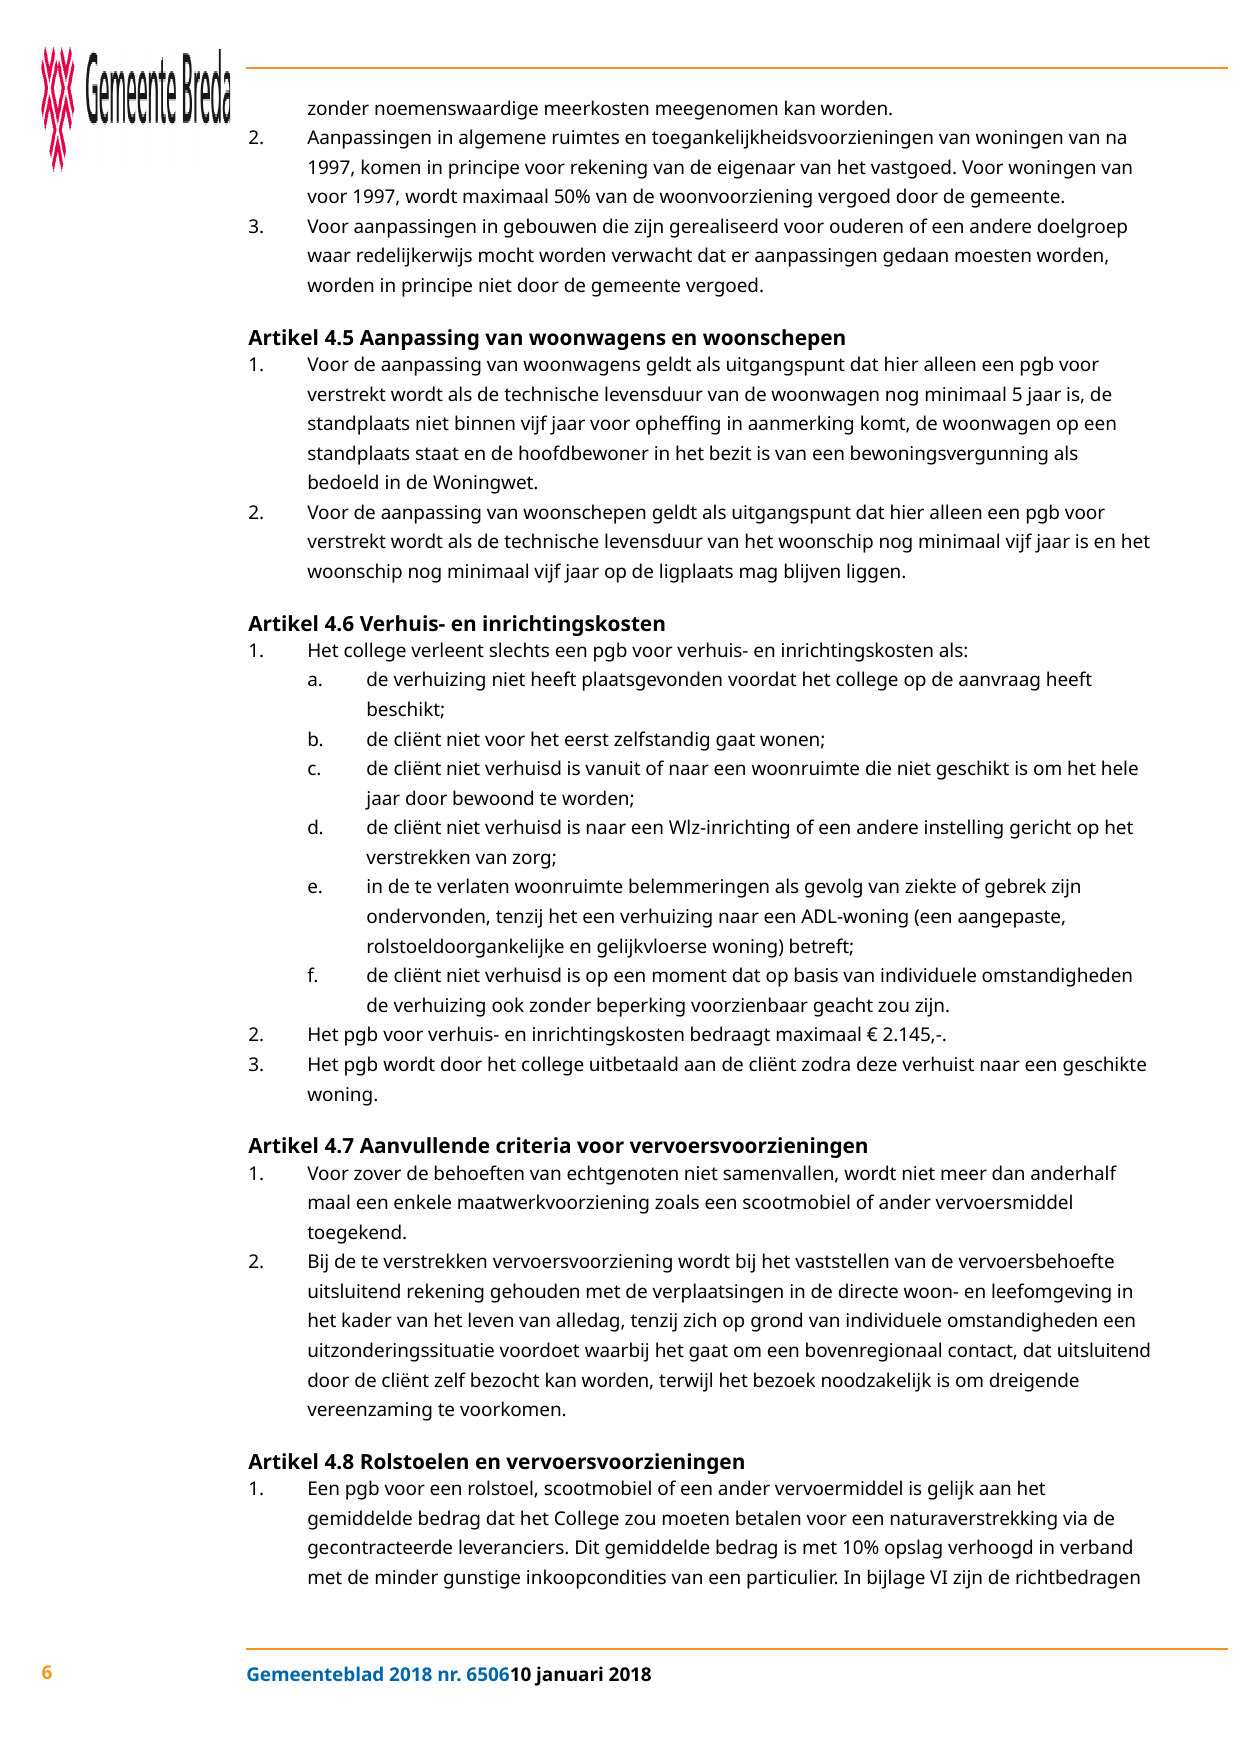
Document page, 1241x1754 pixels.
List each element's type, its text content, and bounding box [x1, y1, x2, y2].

list Voor de aanpassing van woonwagens geldt als uitgangspunt dat hier alleen een pgb voor verstrekt wordt als de technische levensduur van de woonwagen nog minimaal 5 jaar is, de standplaats niet binnen vijf jaar voor opheffing in aanmerking komt, de woonwagen op een standplaats staat en de hoofdbewoner in het bezit is van een bewoningsvergunning als bedoeld in de Woningwet. [248, 351, 1152, 495]
list de cliënt niet verhuisd is naar een Wlz-inrichting of een andere instelling gericht op het verstrekken van zorg; [307, 814, 1152, 870]
list Voor aanpassingen in gebouwen die zijn gerealiseerd voor ouderen of een andere doelgroep waar redelijkerwijs mocht worden verwacht dat er aanpassingen gedaan moesten worden, worden in principe niet door de gemeente vergoed. [248, 213, 1152, 298]
list Een pgb voor een rolstoel, scootmobiel of een ander vervoermiddel is gelijk aan het gemiddelde bedrag dat het College zou moeten betalen voor een naturaverstrekking via de gecontracteerde leveranciers. Dit gemiddelde bedrag is met 10% opslag verhoogd in verband met de minder gunstige inkoopcondities van een particulier. In bijlage VI zijn de richtbedragen [248, 1475, 1152, 1590]
list Het college verleent slechts een pgb voor verhuis- en inrichtingskosten als: [248, 637, 1152, 663]
list Voor de aanpassing van woonschepen geldt als uitgangspunt dat hier alleen een pgb voor verstrekt wordt als de technische levensduur van het woonschip nog minimaal vijf jaar is en het woonschip nog minimaal vijf jaar op de ligplaats mag blijven liggen. [248, 499, 1152, 584]
list Het pgb voor verhuis- en inrichtingskosten bedraagt maximaal € 2.145,-. [248, 1022, 1152, 1047]
text Artikel 4.5 Aanpassing van woonwagens en woonschepen [248, 323, 1152, 351]
list Voor zover de behoeften van echtgenoten niet samenvallen, wordt niet meer dan anderhalf maal een enkele maatwerkvoorziening zoals een scootmobiel of ander vervoersmiddel toegekend. [248, 1160, 1152, 1244]
list de cliënt niet verhuisd is vanuit of naar een woonruimte die niet geschikt is om het hele jaar door bewoond te worden; [307, 755, 1152, 811]
list Aanpassingen in algemene ruimtes en toegankelijkheidsvoorzieningen van woningen van na 1997, komen in principe voor rekening van de eigenaar van het vastgoed. Voor woningen van voor 1997, wordt maximaal 50% van de woonvoorziening vergoed door de gemeente. [248, 124, 1152, 209]
list Bij de te verstrekken vervoersvoorziening wordt bij het vaststellen van de vervoersbehoefte uitsluitend rekening gehouden met de verplaatsingen in de directe woon- en leefomgeving in het kader van het leven van alledag, tenzij zich op grond van individuele omstandigheden een uitzonderingssituatie voordoet waarbij het gaat om een bovenregionaal contact, dat uitsluitend door de cliënt zelf bezocht kan worden, terwijl het bezoek noodzakelijk is om dreigende vereenzaming te voorkomen. [248, 1248, 1152, 1422]
text Artikel 4.7 Aanvullende criteria voor vervoersvoorzieningen [248, 1131, 1152, 1160]
list zonder noemenswaardige meerkosten meegenomen kan worden. [248, 95, 1152, 121]
text Artikel 4.6 Verhuis- en inrichtingskosten [248, 609, 1152, 637]
list de verhuizing niet heeft plaatsgevonden voordat het college op de aanvraag heeft beschikt; [307, 667, 1152, 722]
list in de te verlaten woonruimte belemmeringen als gevolg van ziekte of gebrek zijn ondervonden, tenzij het een verhuizing naar een ADL-woning (een aangepaste, rolstoeldoorgankelijke en gelijkvloerse woning) betreft; [307, 874, 1152, 959]
picture [41, 47, 231, 172]
list Het pgb wordt door het college uitbetaald aan de cliënt zodra deze verhuist naar een geschikte woning. [248, 1051, 1152, 1107]
list de cliënt niet voor het eerst zelfstandig gaat wonen; [307, 726, 1152, 752]
list de cliënt niet verhuisd is op een moment dat op basis van individuele omstandigheden de verhuizing ook zonder beperking voorzienbaar geacht zou zijn. [307, 962, 1152, 1018]
text Artikel 4.8 Rolstoelen en vervoersvoorzieningen [248, 1447, 1152, 1475]
